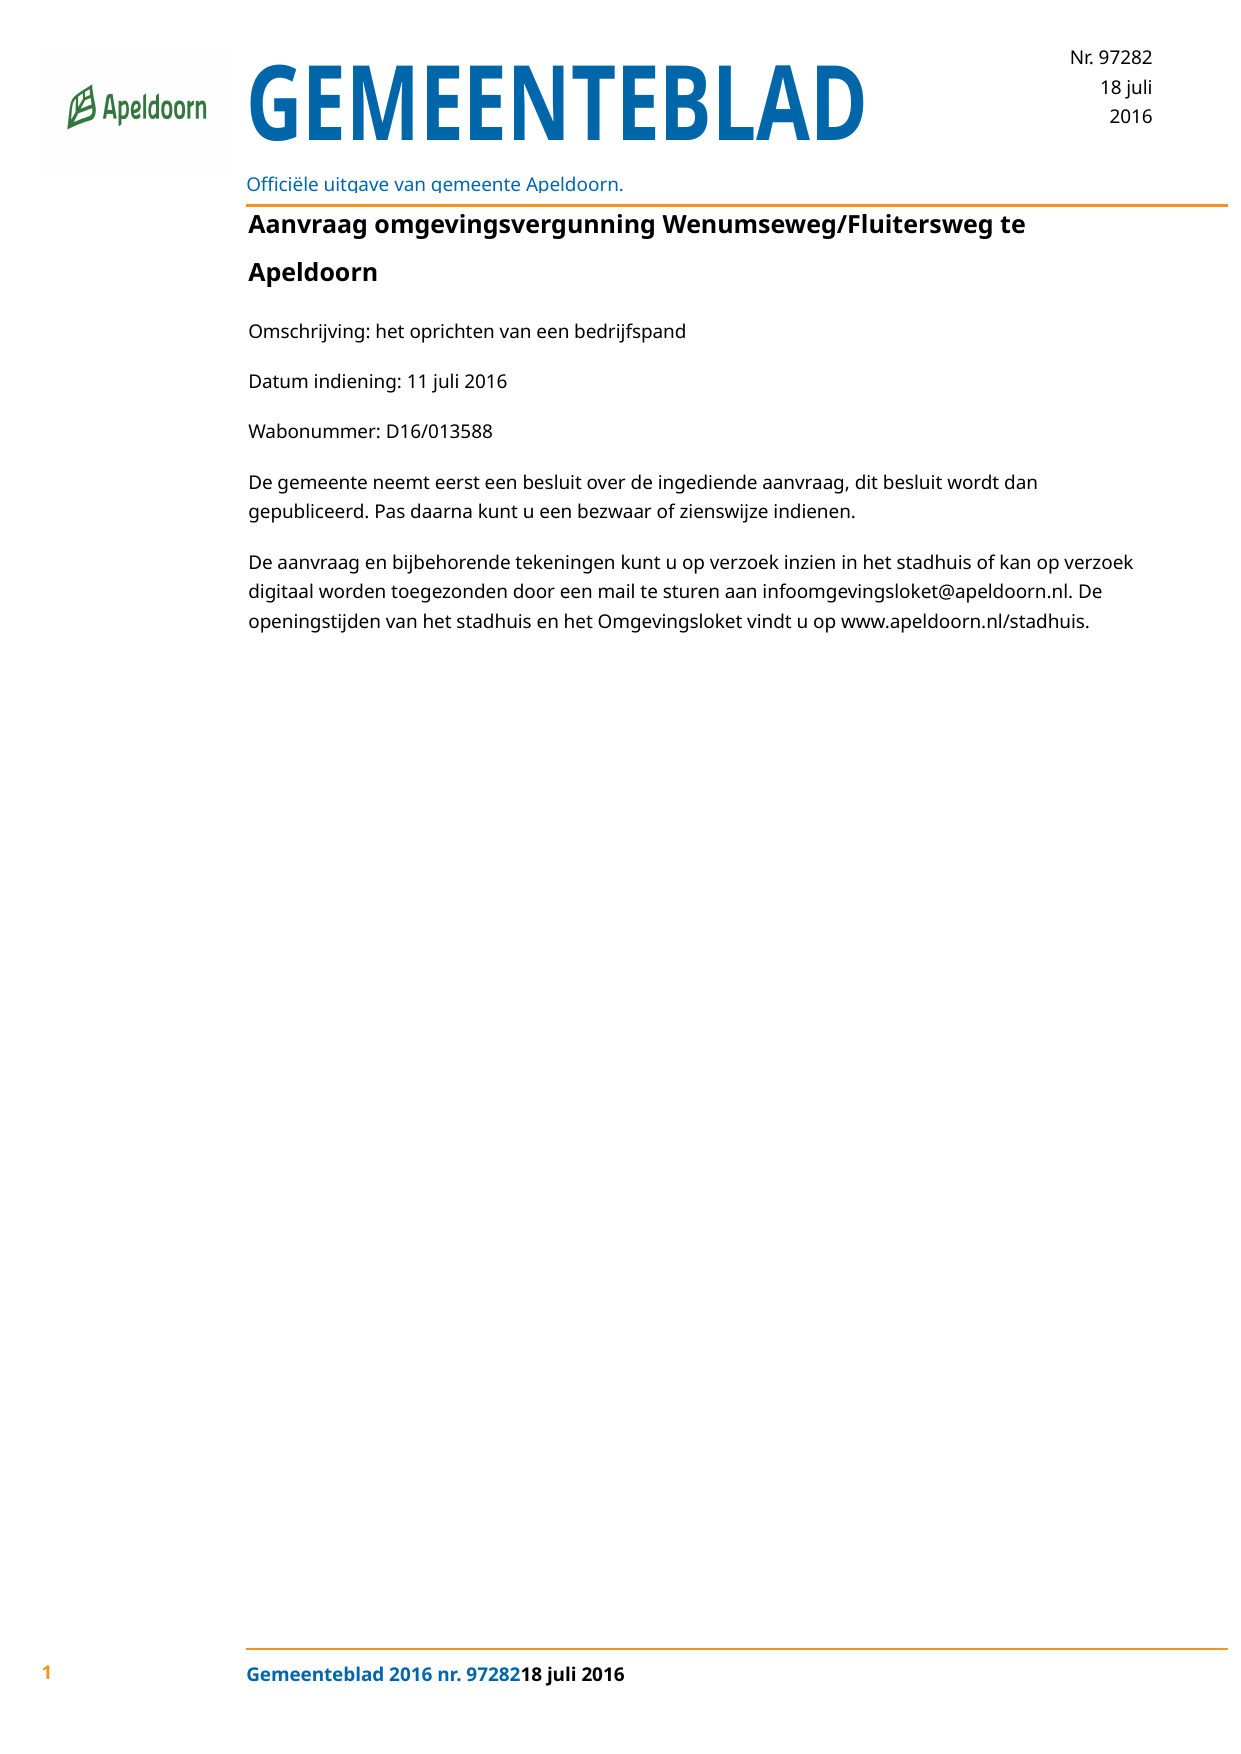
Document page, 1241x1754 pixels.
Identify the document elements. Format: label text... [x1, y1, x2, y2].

text Wabonummer: D16/013588 [248, 419, 1152, 444]
text Datum indiening: 11 juli 2016 [248, 368, 1152, 394]
text De gemeente neemt eerst een besluit over de ingediende aanvraag, dit besluit wordt dan gepubliceerd. Pas daarna kunt u een bezwaar of zienswijze indienen. [248, 469, 1152, 524]
text Omschrijving: het oprichten van een bedrijfspand [248, 318, 1152, 344]
picture [41, 47, 231, 172]
text Aanvraag omgevingsvergunning Wenumseweg/Fluitersweg te Apeldoorn [248, 207, 1152, 288]
text De aanvraag en bijbehorende tekeningen kunt u op verzoek inzien in het stadhuis of kan op verzoek digitaal worden toegezonden door een mail te sturen aan infoomgevingsloket@apeldoorn.nl. De openingstijden van het stadhuis en het Omgevingsloket vindt u op www.apeldoorn.nl/stadhuis. [248, 549, 1152, 634]
